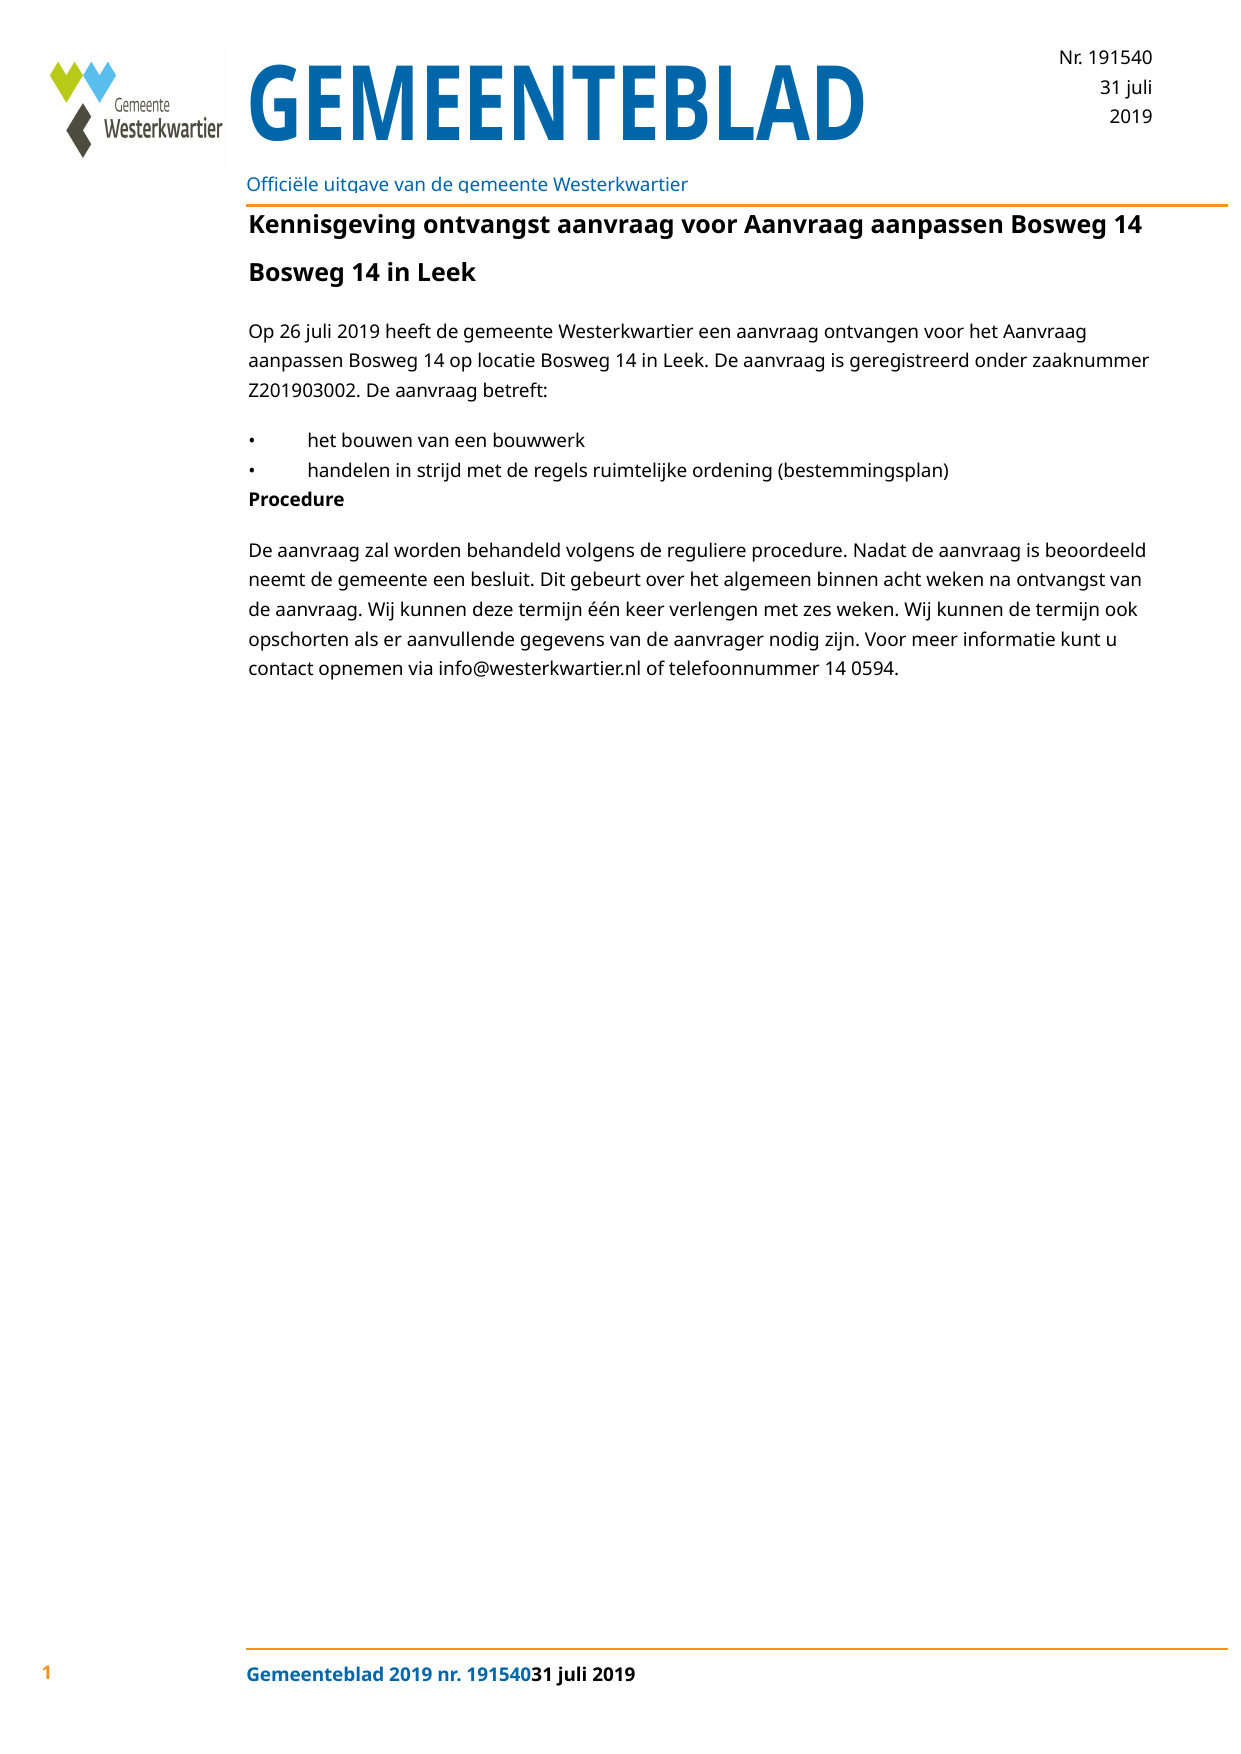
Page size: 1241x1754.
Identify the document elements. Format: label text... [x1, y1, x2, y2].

list het bouwen van een bouwwerk [248, 427, 1152, 453]
text Kennisgeving ontvangst aanvraag voor Aanvraag aanpassen Bosweg 14 Bosweg 14 in Leek [248, 207, 1152, 288]
picture [41, 47, 231, 172]
text Procedure [248, 487, 1152, 512]
list handelen in strijd met de regels ruimtelijke ordening (bestemmingsplan) [248, 457, 1152, 483]
text De aanvraag zal worden behandeld volgens de reguliere procedure. Nadat de aanvraag is beoordeeld neemt de gemeente een besluit. Dit gebeurt over het algemeen binnen acht weken na ontvangst van de aanvraag. Wij kunnen deze termijn één keer verlengen met zes weken. Wij kunnen de termijn ook opschorten als er aanvullende gegevens van de aanvrager nodig zijn. Voor meer informatie kunt u contact opnemen via info@westerkwartier.nl of telefoonnummer 14 0594. [248, 537, 1152, 681]
text Op 26 juli 2019 heeft de gemeente Westerkwartier een aanvraag ontvangen voor het Aanvraag aanpassen Bosweg 14 op locatie Bosweg 14 in Leek. De aanvraag is geregistreerd onder zaaknummer Z201903002. De aanvraag betreft: [248, 318, 1152, 403]
